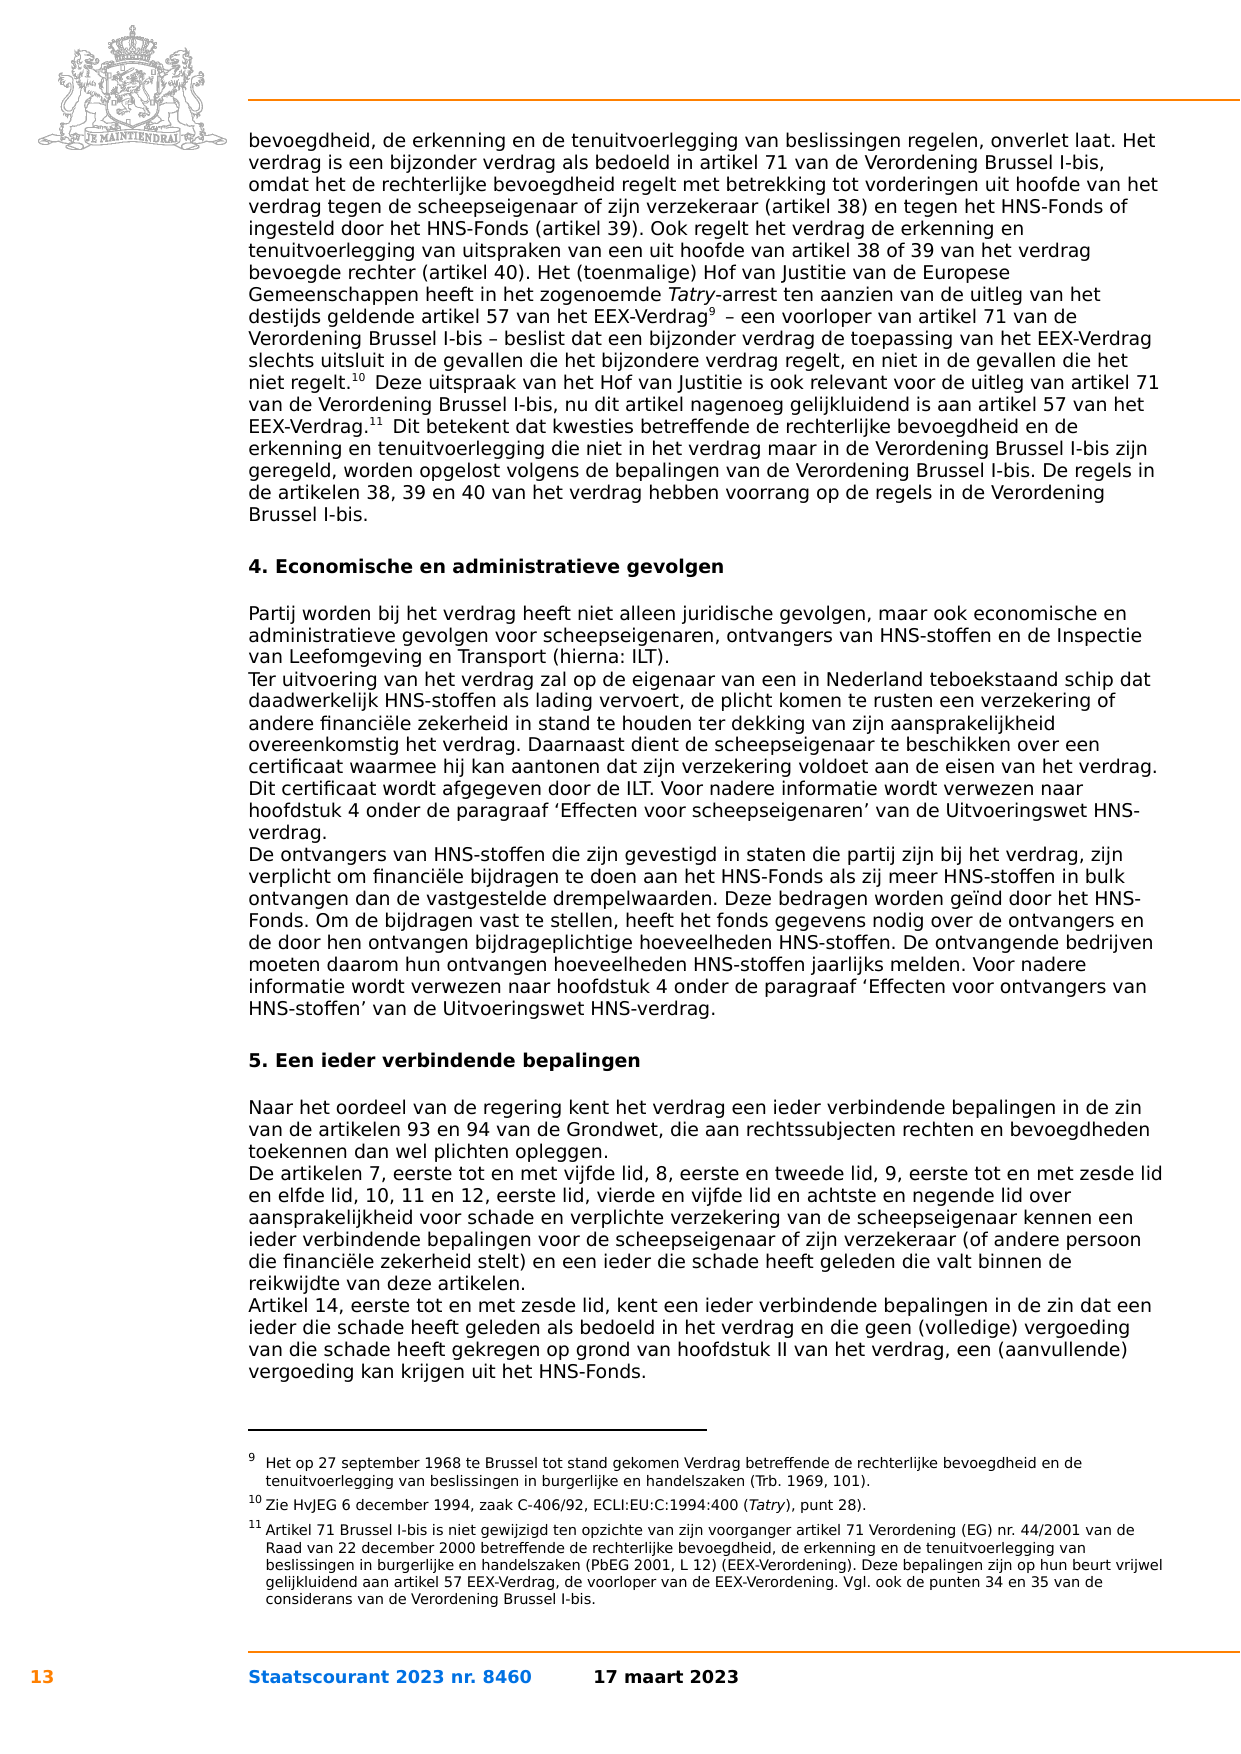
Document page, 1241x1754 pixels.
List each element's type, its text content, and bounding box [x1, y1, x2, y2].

text Artikel 14, eerste tot en met zesde lid, kent een ieder verbindende bepalingen in de zin dat een ieder die schade heeft geleden als bedoeld in het verdrag en die geen (volledige) vergoeding van die schade heeft gekregen op grond van hoofdstuk II van het verdrag, een (aanvullende) vergoeding kan krijgen uit het HNS-Fonds. [248, 1295, 1163, 1383]
text De ontvangers van HNS-stoffen die zijn gevestigd in staten die partij zijn bij het verdrag, zijn verplicht om financiële bijdragen te doen aan het HNS-Fonds als zij meer HNS-stoffen in bulk ontvangen dan de vastgestelde drempelwaarden. Deze bedragen worden geïnd door het HNS-Fonds. Om de bijdragen vast te stellen, heeft het fonds gegevens nodig over de ontvangers en de door hen ontvangen bijdrageplichtige hoeveelheden HNS-stoffen. De ontvangende bedrijven moeten daarom hun ontvangen hoeveelheden HNS-stoffen jaarlijks melden. Voor nadere informatie wordt verwezen naar hoofdstuk 4 onder de paragraaf ‘Effecten voor ontvangers van HNS-stoffen’ van de Uitvoeringswet HNS-verdrag. [248, 844, 1163, 1020]
text Zie HvJEG 6 december 1994, zaak C-406/92, ECLI:EU:C:1994:400 (Tatry), punt 28). [248, 1493, 1163, 1515]
picture [38, 25, 227, 150]
text Naar het oordeel van de regering kent het verdrag een ieder verbindende bepalingen in de zin van de artikelen 93 en 94 van de Grondwet, die aan rechtssubjecten rechten en bevoegdheden toekennen dan wel plichten opleggen. [248, 1097, 1163, 1163]
subtitle 5. Een ieder verbindende bepalingen [248, 1050, 1163, 1072]
text bevoegdheid, de erkenning en de tenuitvoerlegging van beslissingen regelen, onverlet laat. Het verdrag is een bijzonder verdrag als bedoeld in artikel 71 van de Verordening Brussel I-bis, omdat het de rechterlijke bevoegdheid regelt met betrekking tot vorderingen uit hoofde van het verdrag tegen de scheepseigenaar of zijn verzekeraar (artikel 38) en tegen het HNS-Fonds of ingesteld door het HNS-Fonds (artikel 39). Ook regelt het verdrag de erkenning en tenuitvoerlegging van uitspraken van een uit hoofde van artikel 38 of 39 van het verdrag bevoegde rechter (artikel 40). Het (toenmalige) Hof van Justitie van de Europese Gemeenschappen heeft in het zogenoemde Tatry-arrest ten aanzien van de uitleg van het destijds geldende artikel 57 van het EEX-Verdrag – een voorloper van artikel 71 van de Verordening Brussel I-bis – beslist dat een bijzonder verdrag de toepassing van het EEX-Verdrag slechts uitsluit in de gevallen die het bijzondere verdrag regelt, en niet in de gevallen die het niet regelt. Deze uitspraak van het Hof van Justitie is ook relevant voor de uitleg van artikel 71 van de Verordening Brussel I-bis, nu dit artikel nagenoeg gelijkluidend is aan artikel 57 van het EEX-Verdrag. Dit betekent dat kwesties betreffende de rechterlijke bevoegdheid en de erkenning en tenuitvoerlegging die niet in het verdrag maar in de Verordening Brussel I-bis zijn geregeld, worden opgelost volgens de bepalingen van de Verordening Brussel I-bis. De regels in de artikelen 38, 39 en 40 van het verdrag hebben voorrang op de regels in de Verordening Brussel I-bis. [248, 130, 1163, 526]
subtitle 4. Economische en administratieve gevolgen [248, 556, 1163, 577]
text Ter uitvoering van het verdrag zal op de eigenaar van een in Nederland teboekstaand schip dat daadwerkelijk HNS-stoffen als lading vervoert, de plicht komen te rusten een verzekering of andere financiële zekerheid in stand te houden ter dekking van zijn aansprakelijkheid overeenkomstig het verdrag. Daarnaast dient de scheepseigenaar te beschikken over een certificaat waarmee hij kan aantonen dat zijn verzekering voldoet aan de eisen van het verdrag. Dit certificaat wordt afgegeven door de ILT. Voor nadere informatie wordt verwezen naar hoofdstuk 4 onder de paragraaf ‘Effecten voor scheepseigenaren’ van de Uitvoeringswet HNS-verdrag. [248, 668, 1163, 844]
text Artikel 71 Brussel I-bis is niet gewijzigd ten opzichte van zijn voorganger artikel 71 Verordening (EG) nr. 44/2001 van de Raad van 22 december 2000 betreffende de rechterlijke bevoegdheid, de erkenning en de tenuitvoerlegging van beslissingen in burgerlijke en handelszaken (PbEG 2001, L 12) (EEX-Verordening). Deze bepalingen zijn op hun beurt vrijwel gelijkluidend aan artikel 57 EEX-Verdrag, de voorloper van de EEX-Verordening. Vgl. ook de punten 34 en 35 van de considerans van de Verordening Brussel I-bis. [248, 1518, 1163, 1608]
text Het op 27 september 1968 te Brussel tot stand gekomen Verdrag betreffende de rechterlijke bevoegdheid en de tenuitvoerlegging van beslissingen in burgerlijke en handelszaken (Trb. 1969, 101). [248, 1451, 1163, 1490]
text Partij worden bij het verdrag heeft niet alleen juridische gevolgen, maar ook economische en administratieve gevolgen voor scheepseigenaren, ontvangers van HNS-stoffen en de Inspectie van Leefomgeving en Transport (hierna: ILT). [248, 602, 1163, 668]
text De artikelen 7, eerste tot en met vijfde lid, 8, eerste en tweede lid, 9, eerste tot en met zesde lid en elfde lid, 10, 11 en 12, eerste lid, vierde en vijfde lid en achtste en negende lid over aansprakelijkheid voor schade en verplichte verzekering van de scheepseigenaar kennen een ieder verbindende bepalingen voor de scheepseigenaar of zijn verzekeraar (of andere persoon die financiële zekerheid stelt) en een ieder die schade heeft geleden die valt binnen de reikwijdte van deze artikelen. [248, 1163, 1163, 1295]
